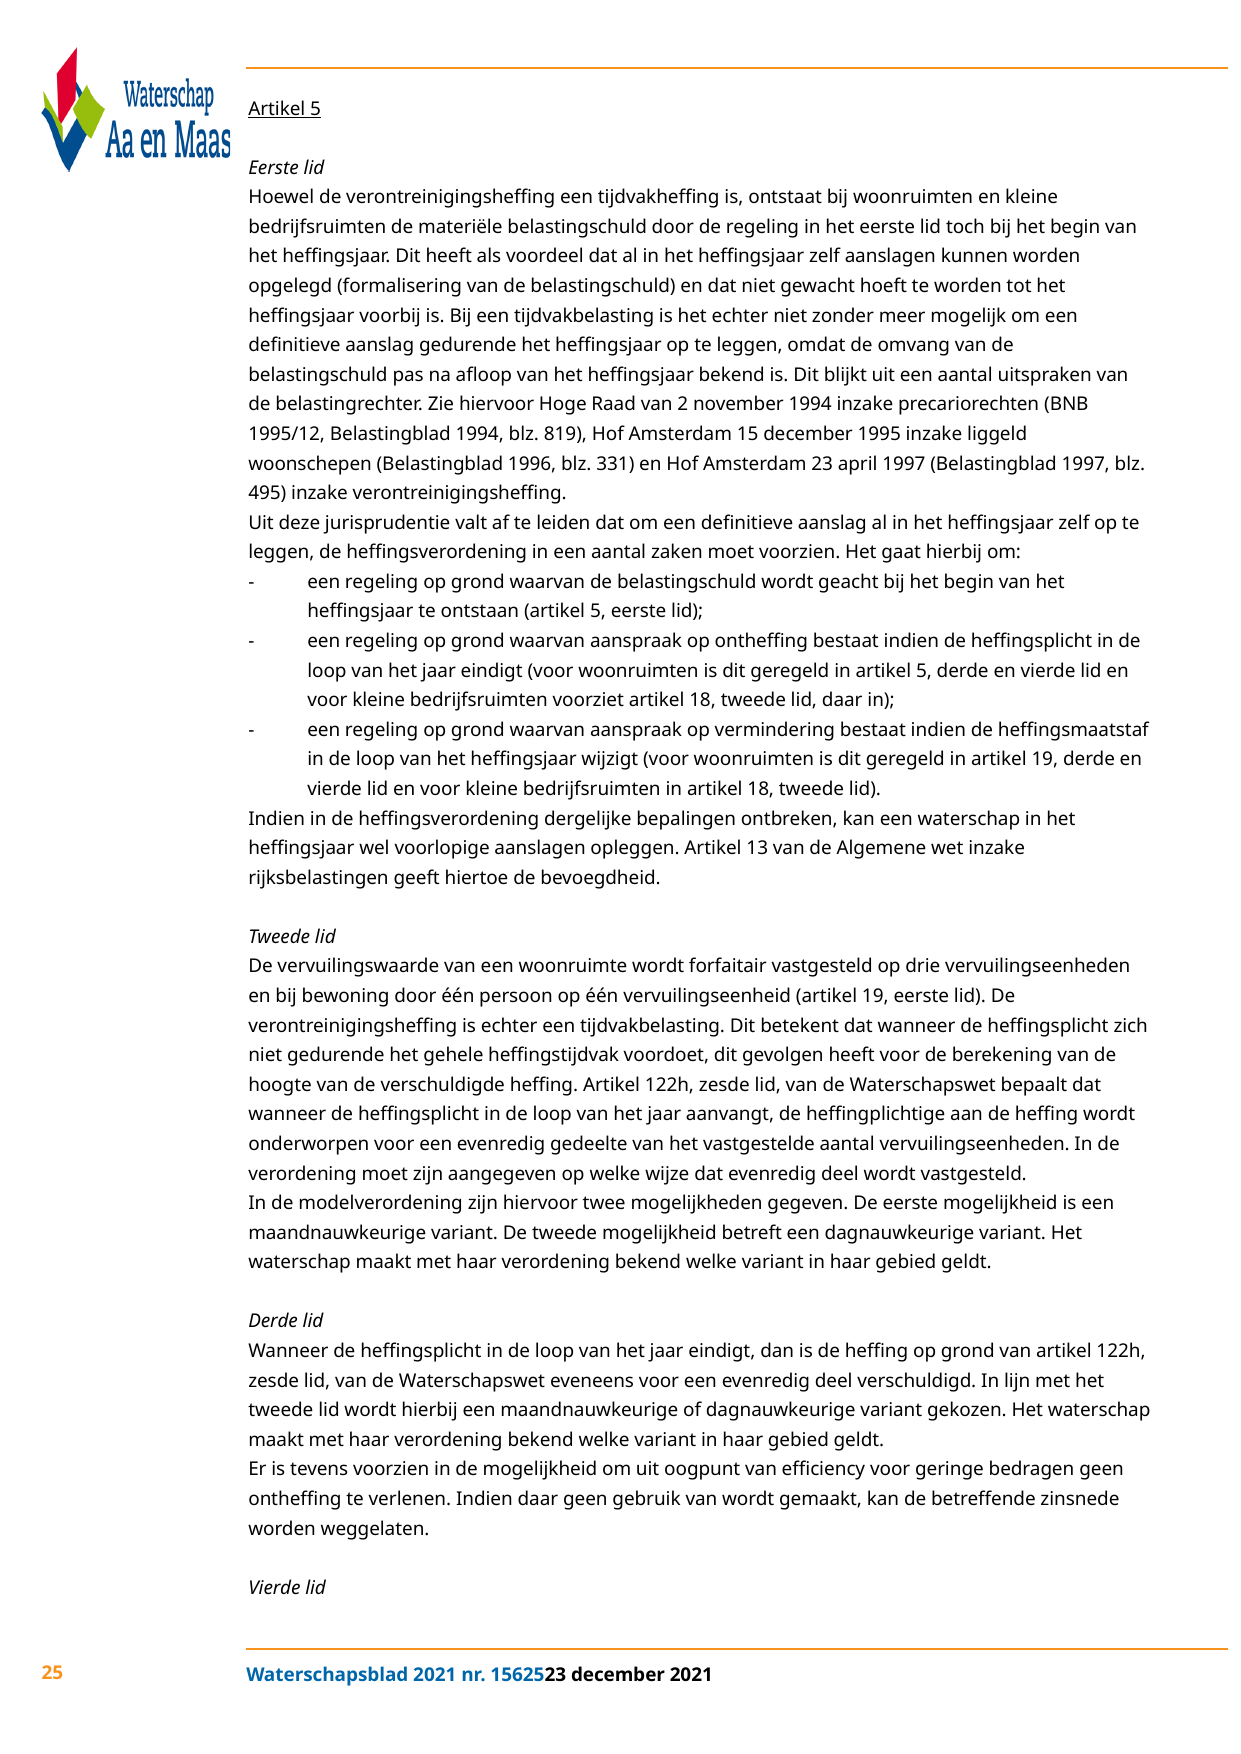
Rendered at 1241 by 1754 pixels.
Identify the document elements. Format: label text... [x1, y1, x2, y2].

text Artikel 5 [248, 95, 1152, 121]
text Eerste lid [248, 154, 1152, 180]
text Wanneer de heffingsplicht in de loop van het jaar eindigt, dan is de heffing op grond van artikel 122h, zesde lid, van de Waterschapswet eveneens voor een evenredig deel verschuldigd. In lijn met het tweede lid wordt hierbij een maandnauwkeurige of dagnauwkeurige variant gekozen. Het waterschap maakt met haar verordening bekend welke variant in haar gebied geldt. [248, 1337, 1152, 1452]
text De vervuilingswaarde van een woonruimte wordt forfaitair vastgesteld op drie vervuilingseenheden en bij bewoning door één persoon op één vervuilingseenheid (artikel 19, eerste lid). De verontreinigingsheffing is echter een tijdvakbelasting. Dit betekent dat wanneer de heffingsplicht zich niet gedurende het gehele heffingstijdvak voordoet, dit gevolgen heeft voor de berekening van de hoogte van de verschuldigde heffing. Artikel 122h, zesde lid, van de Waterschapswet bepaalt dat wanneer de heffingsplicht in de loop van het jaar aanvangt, de heffingplichtige aan de heffing wordt onderworpen voor een evenredig gedeelte van het vastgestelde aantal vervuilingseenheden. In de verordening moet zijn aangegeven op welke wijze dat evenredig deel wordt vastgesteld. [248, 953, 1152, 1186]
text Hoewel de verontreinigingsheffing een tijdvakheffing is, ontstaat bij woonruimten en kleine bedrijfsruimten de materiële belastingschuld door de regeling in het eerste lid toch bij het begin van het heffingsjaar. Dit heeft als voordeel dat al in het heffingsjaar zelf aanslagen kunnen worden opgelegd (formalisering van de belastingschuld) en dat niet gewacht hoeft te worden tot het heffingsjaar voorbij is. Bij een tijdvakbelasting is het echter niet zonder meer mogelijk om een definitieve aanslag gedurende het heffingsjaar op te leggen, omdat de omvang van de belastingschuld pas na afloop van het heffingsjaar bekend is. Dit blijkt uit een aantal uitspraken van de belastingrechter. Zie hiervoor Hoge Raad van 2 november 1994 inzake precariorechten (BNB 1995/12, Belastingblad 1994, blz. 819), Hof Amsterdam 15 december 1995 inzake liggeld woonschepen (Belastingblad 1996, blz. 331) en Hof Amsterdam 23 april 1997 (Belastingblad 1997, blz. 495) inzake verontreinigingsheffing. [248, 183, 1152, 505]
text Uit deze jurisprudentie valt af te leiden dat om een definitieve aanslag al in het heffingsjaar zelf op te leggen, de heffingsverordening in een aantal zaken moet voorzien. Het gaat hierbij om: [248, 509, 1152, 564]
text Tweede lid [248, 923, 1152, 949]
picture [41, 47, 231, 172]
text Indien in de heffingsverordening dergelijke bepalingen ontbreken, kan een waterschap in het heffingsjaar wel voorlopige aanslagen opleggen. Artikel 13 van de Algemene wet inzake rijksbelastingen geeft hiertoe de bevoegdheid. [248, 805, 1152, 890]
text Vierde lid [248, 1574, 1152, 1600]
list een regeling op grond waarvan aanspraak op vermindering bestaat indien de heffingsmaatstaf in de loop van het heffingsjaar wijzigt (voor woonruimten is dit geregeld in artikel 19, derde en vierde lid en voor kleine bedrijfsruimten in artikel 18, tweede lid). [248, 716, 1152, 801]
text Er is tevens voorzien in de mogelijkheid om uit oogpunt van efficiency voor geringe bedragen geen ontheffing te verlenen. Indien daar geen gebruik van wordt gemaakt, kan de betreffende zinsnede worden weggelaten. [248, 1456, 1152, 1541]
text In de modelverordening zijn hiervoor twee mogelijkheden gegeven. De eerste mogelijkheid is een maandnauwkeurige variant. De tweede mogelijkheid betreft een dagnauwkeurige variant. Het waterschap maakt met haar verordening bekend welke variant in haar gebied geldt. [248, 1189, 1152, 1274]
text Derde lid [248, 1308, 1152, 1333]
list een regeling op grond waarvan de belastingschuld wordt geacht bij het begin van het heffingsjaar te ontstaan (artikel 5, eerste lid); [248, 568, 1152, 623]
list een regeling op grond waarvan aanspraak op ontheffing bestaat indien de heffingsplicht in de loop van het jaar eindigt (voor woonruimten is dit geregeld in artikel 5, derde en vierde lid en voor kleine bedrijfsruimten voorziet artikel 18, tweede lid, daar in); [248, 627, 1152, 712]
